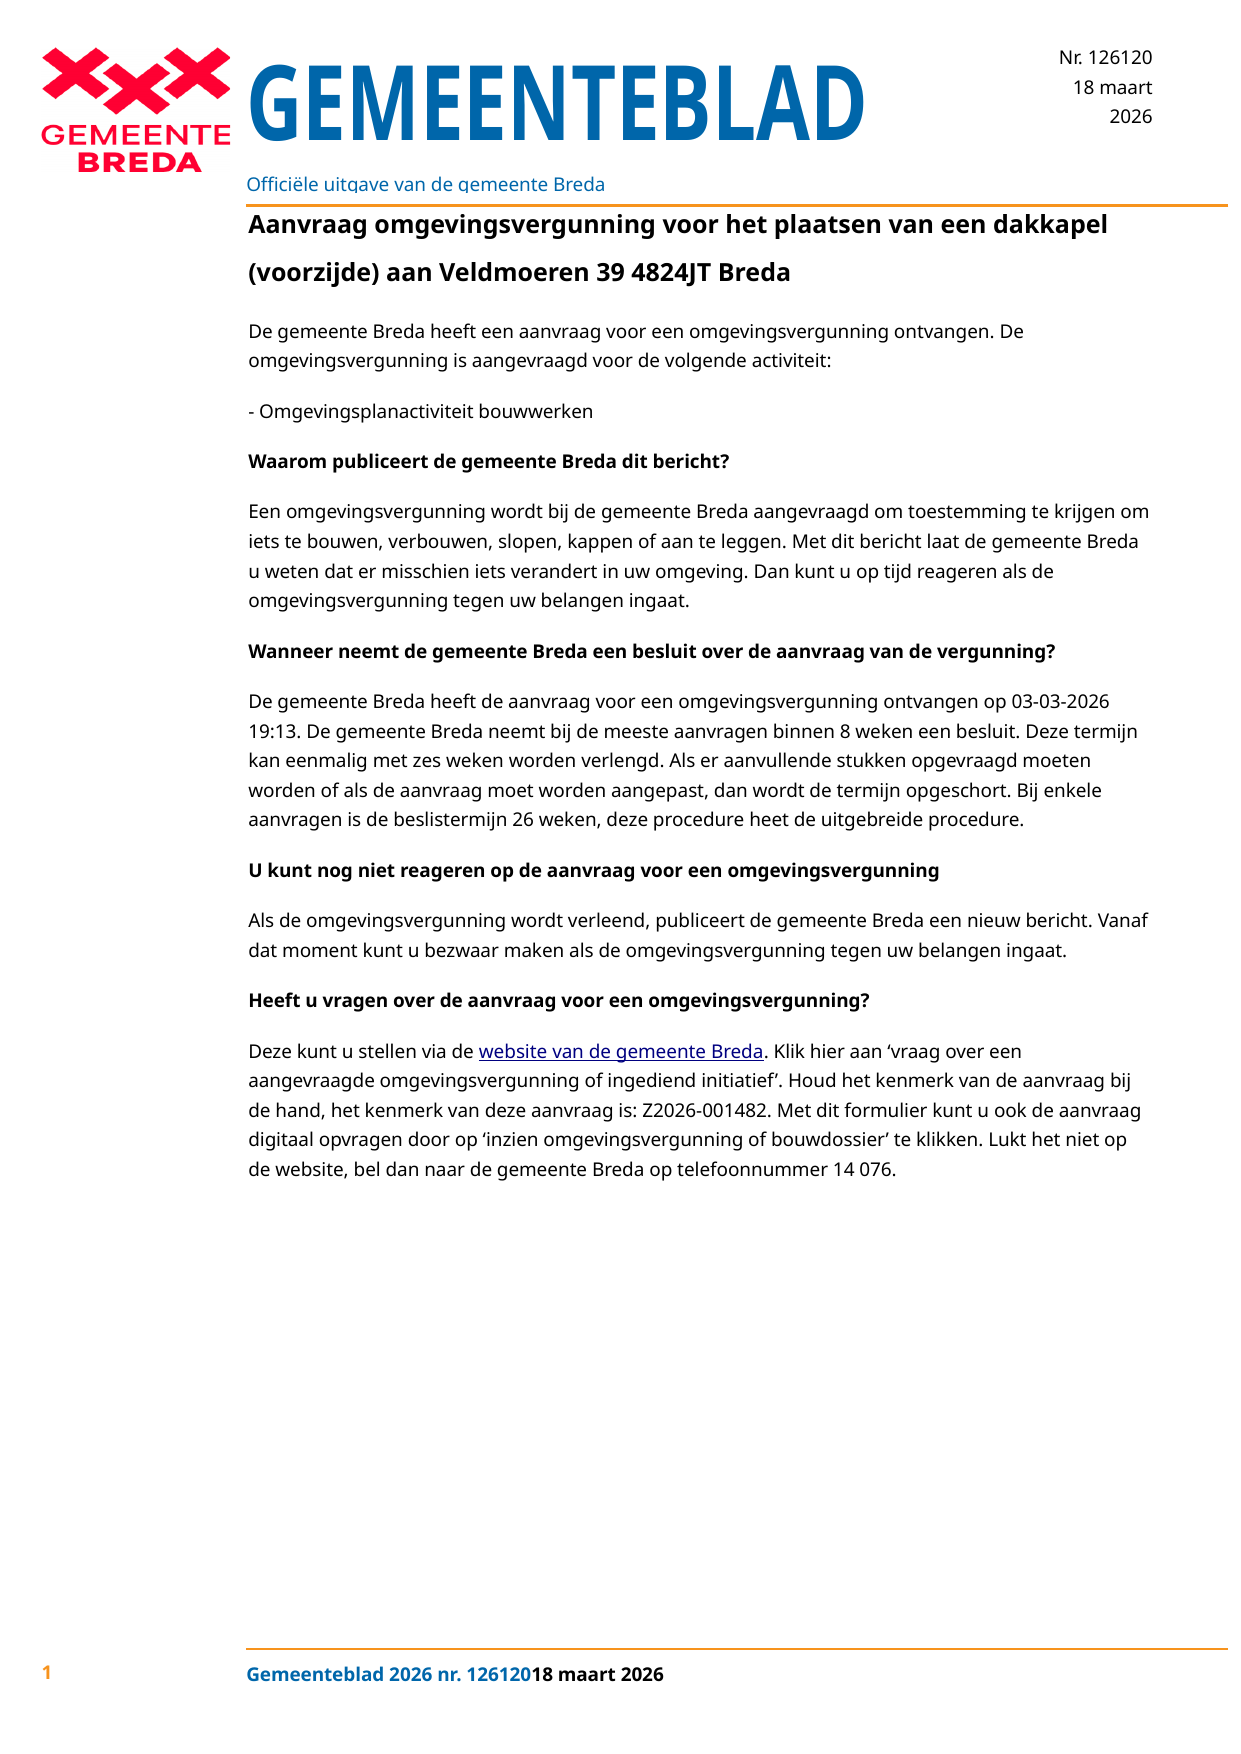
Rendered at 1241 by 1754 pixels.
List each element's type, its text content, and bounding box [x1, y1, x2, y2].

text U kunt nog niet reageren op de aanvraag voor een omgevingsvergunning [248, 857, 1152, 883]
text Heeft u vragen over de aanvraag voor een omgevingsvergunning? [248, 987, 1152, 1013]
text Deze kunt u stellen via de website van de gemeente Breda. Klik hier aan ‘vraag over een aangevraagde omgevingsvergunning of ingediend initiatief’. Houd het kenmerk van de aanvraag bij de hand, het kenmerk van deze aanvraag is: Z2026-001482. Met dit formulier kunt u ook de aanvraag digitaal opvragen door op ‘inzien omgevingsvergunning of bouwdossier’ te klikken. Lukt het niet op de website, bel dan naar de gemeente Breda op telefoonnummer 14 076. [248, 1038, 1152, 1182]
text Een omgevingsvergunning wordt bij de gemeente Breda aangevraagd om toestemming te krijgen om iets te bouwen, verbouwen, slopen, kappen of aan te leggen. Met dit bericht laat de gemeente Breda u weten dat er misschien iets verandert in uw omgeving. Dan kunt u op tijd reageren als de omgevingsvergunning tegen uw belangen ingaat. [248, 499, 1152, 613]
text De gemeente Breda heeft de aanvraag voor een omgevingsvergunning ontvangen op 03-03-2026 19:13. De gemeente Breda neemt bij de meeste aanvragen binnen 8 weken een besluit. Deze termijn kan eenmalig met zes weken worden verlengd. Als er aanvullende stukken opgevraagd moeten worden of als de aanvraag moet worden aangepast, dan wordt de termijn opgeschort. Bij enkele aanvragen is de beslistermijn 26 weken, deze procedure heet de uitgebreide procedure. [248, 688, 1152, 832]
text Aanvraag omgevingsvergunning voor het plaatsen van een dakkapel (voorzijde) aan Veldmoeren 39 4824JT Breda [248, 207, 1152, 288]
text Als de omgevingsvergunning wordt verleend, publiceert de gemeente Breda een nieuw bericht. Vanaf dat moment kunt u bezwaar maken als de omgevingsvergunning tegen uw belangen ingaat. [248, 907, 1152, 963]
text De gemeente Breda heeft een aanvraag voor een omgevingsvergunning ontvangen. De omgevingsvergunning is aangevraagd voor de volgende activiteit: [248, 318, 1152, 373]
text Waarom publiceert de gemeente Breda dit bericht? [248, 448, 1152, 474]
text - Omgevingsplanactiviteit bouwwerken [248, 398, 1152, 424]
picture [41, 47, 231, 172]
text Wanneer neemt de gemeente Breda een besluit over de aanvraag van de vergunning? [248, 638, 1152, 664]
